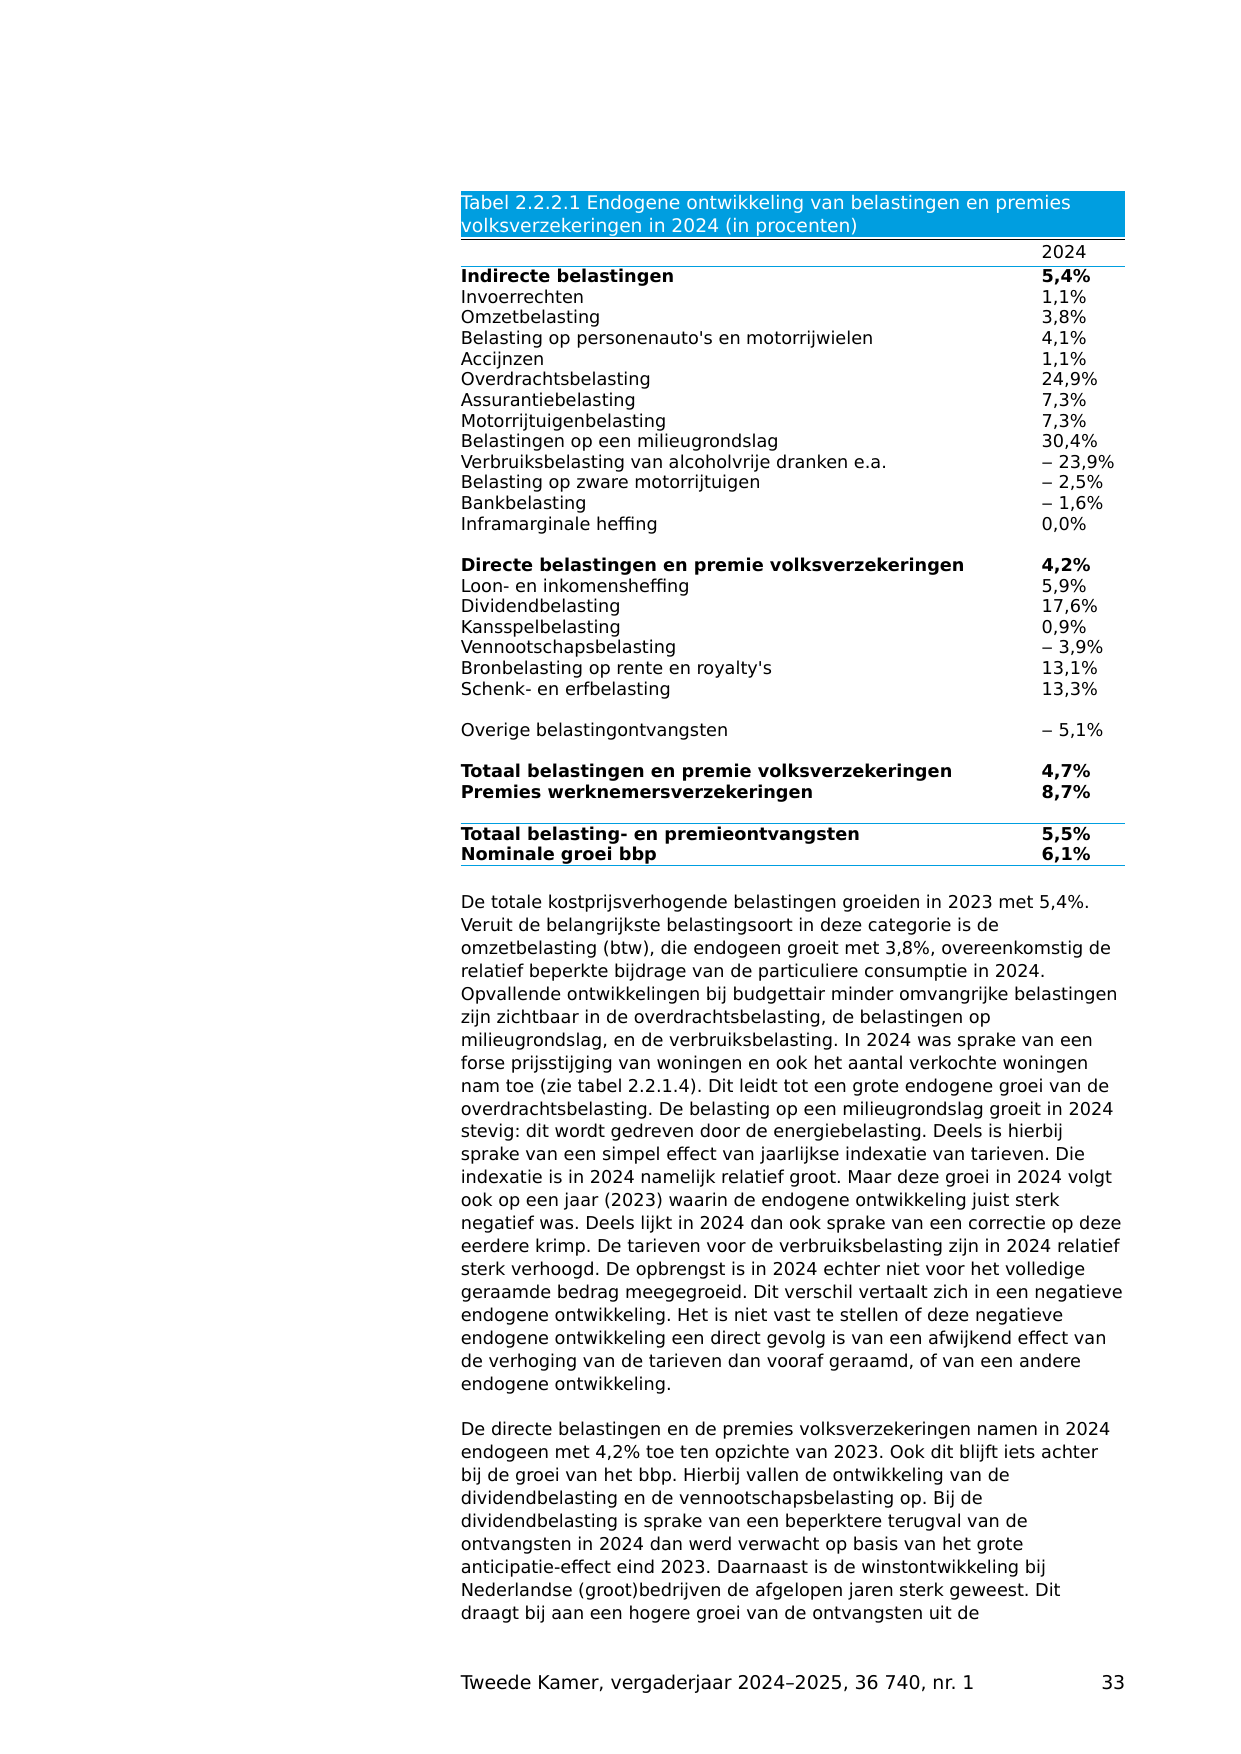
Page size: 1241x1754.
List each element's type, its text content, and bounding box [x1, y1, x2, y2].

table_cell Indirecte belastingen [461, 267, 1038, 287]
table_cell 17,6% [1039, 596, 1125, 617]
table_cell 13,1% [1039, 658, 1125, 679]
table_cell 3,8% [1039, 308, 1125, 328]
table_cell Belasting op zware motorrijtuigen [461, 473, 1038, 493]
table_cell Belasting op personenauto's en motorrijwielen [461, 328, 1038, 349]
table_cell 4,1% [1039, 328, 1125, 349]
table_cell Motorrijtuigenbelasting [461, 411, 1038, 431]
table_cell Directe belastingen en premie volksverzekeringen [461, 555, 1038, 576]
table_cell Bankbelasting [461, 493, 1038, 514]
table_cell Omzetbelasting [461, 308, 1038, 328]
table_cell [461, 534, 1038, 555]
table_cell 4,7% [1039, 761, 1125, 782]
table_cell Inframarginale heffing [461, 514, 1038, 534]
table_cell [1039, 534, 1125, 555]
table_cell Premies werknemersverzekeringen [461, 782, 1038, 802]
table_cell Kansspelbelasting [461, 617, 1038, 637]
table_cell [1039, 803, 1125, 823]
table_cell Assurantiebelasting [461, 390, 1038, 411]
table_cell 2024 [1039, 240, 1125, 266]
table_cell 5,5% [1039, 824, 1125, 844]
table_cell 7,3% [1039, 411, 1125, 431]
table_cell Invoerrechten [461, 287, 1038, 307]
table_cell ‒ 1,6% [1039, 493, 1125, 514]
table_cell Overdrachtsbelasting [461, 369, 1038, 390]
table_cell 8,7% [1039, 782, 1125, 802]
table_cell Overige belastingontvangsten [461, 720, 1038, 741]
table_cell 1,1% [1039, 349, 1125, 369]
table_cell ‒ 23,9% [1039, 452, 1125, 472]
table_cell 13,3% [1039, 679, 1125, 699]
table_cell 0,9% [1039, 617, 1125, 637]
table_cell 0,0% [1039, 514, 1125, 534]
text De totale kostprijsverhogende belastingen groeiden in 2023 met 5,4%. Veruit de belangrijkste belastingsoort in deze categorie is de omzetbelasting (btw), die endogeen groeit met 3,8%, overeenkomstig de relatief beperkte bijdrage van de particuliere consumptie in 2024. Opvallende ontwikkelingen bij budgettair minder omvangrijke belastingen zijn zichtbaar in de overdrachtsbelasting, de belastingen op milieugrondslag, en de verbruiksbelasting. In 2024 was sprake van een forse prijsstijging van woningen en ook het aantal verkochte woningen nam toe (zie tabel 2.2.1.4). Dit leidt tot een grote endogene groei van de overdrachtsbelasting. De belasting op een milieugrondslag groeit in 2024 stevig: dit wordt gedreven door de energiebelasting. Deels is hierbij sprake van een simpel effect van jaarlijkse indexatie van tarieven. Die indexatie is in 2024 namelijk relatief groot. Maar deze groei in 2024 volgt ook op een jaar (2023) waarin de endogene ontwikkeling juist sterk negatief was. Deels lijkt in 2024 dan ook sprake van een correctie op deze eerdere krimp. De tarieven voor de verbruiksbelasting zijn in 2024 relatief sterk verhoogd. De opbrengst is in 2024 echter niet voor het volledige geraamde bedrag meegegroeid. Dit verschil vertaalt zich in een negatieve endogene ontwikkeling. Het is niet vast te stellen of deze negatieve endogene ontwikkeling een direct gevolg is van een afwijkend effect van de verhoging van de tarieven dan vooraf geraamd, of van een andere endogene ontwikkeling. [461, 890, 1125, 1394]
table_cell 30,4% [1039, 431, 1125, 452]
table_cell Vennootschapsbelasting [461, 638, 1038, 658]
table_cell 1,1% [1039, 287, 1125, 307]
table_cell [461, 803, 1038, 823]
table_cell Totaal belastingen en premie volksverzekeringen [461, 761, 1038, 782]
table_cell ‒ 5,1% [1039, 720, 1125, 741]
table_cell Loon- en inkomensheffing [461, 576, 1038, 596]
table_cell ‒ 3,9% [1039, 638, 1125, 658]
table_cell [461, 741, 1038, 761]
table_cell Totaal belasting- en premieontvangsten [461, 824, 1038, 844]
table_cell Bronbelasting op rente en royalty's [461, 658, 1038, 679]
table_cell Verbruiksbelasting van alcoholvrije dranken e.a. [461, 452, 1038, 472]
table_cell [1039, 699, 1125, 720]
table_cell Dividendbelasting [461, 596, 1038, 617]
table_cell [461, 240, 1038, 266]
table_cell 6,1% [1039, 844, 1125, 865]
table_cell Belastingen op een milieugrondslag [461, 431, 1038, 452]
table_cell [1039, 741, 1125, 761]
table_cell 7,3% [1039, 390, 1125, 411]
table_cell Schenk- en erfbelasting [461, 679, 1038, 699]
table_cell 5,4% [1039, 267, 1125, 287]
table_cell [461, 699, 1038, 720]
table_cell Accijnzen [461, 349, 1038, 369]
table_cell ‒ 2,5% [1039, 473, 1125, 493]
text De directe belastingen en de premies volksverzekeringen namen in 2024 endogeen met 4,2% toe ten opzichte van 2023. Ook dit blijft iets achter bij de groei van het bbp. Hierbij vallen de ontwikkeling van de dividendbelasting en de vennootschapsbelasting op. Bij de dividendbelasting is sprake van een beperktere terugval van de ontvangsten in 2024 dan werd verwacht op basis van het grote anticipatie-effect eind 2023. Daarnaast is de winstontwikkeling bij Nederlandse (groot)bedrijven de afgelopen jaren sterk geweest. Dit draagt bij aan een hogere groei van de ontvangsten uit de [461, 1417, 1125, 1624]
table_cell 24,9% [1039, 369, 1125, 390]
table_cell 4,2% [1039, 555, 1125, 576]
table_cell Nominale groei bbp [461, 844, 1038, 865]
table_cell 5,9% [1039, 576, 1125, 596]
